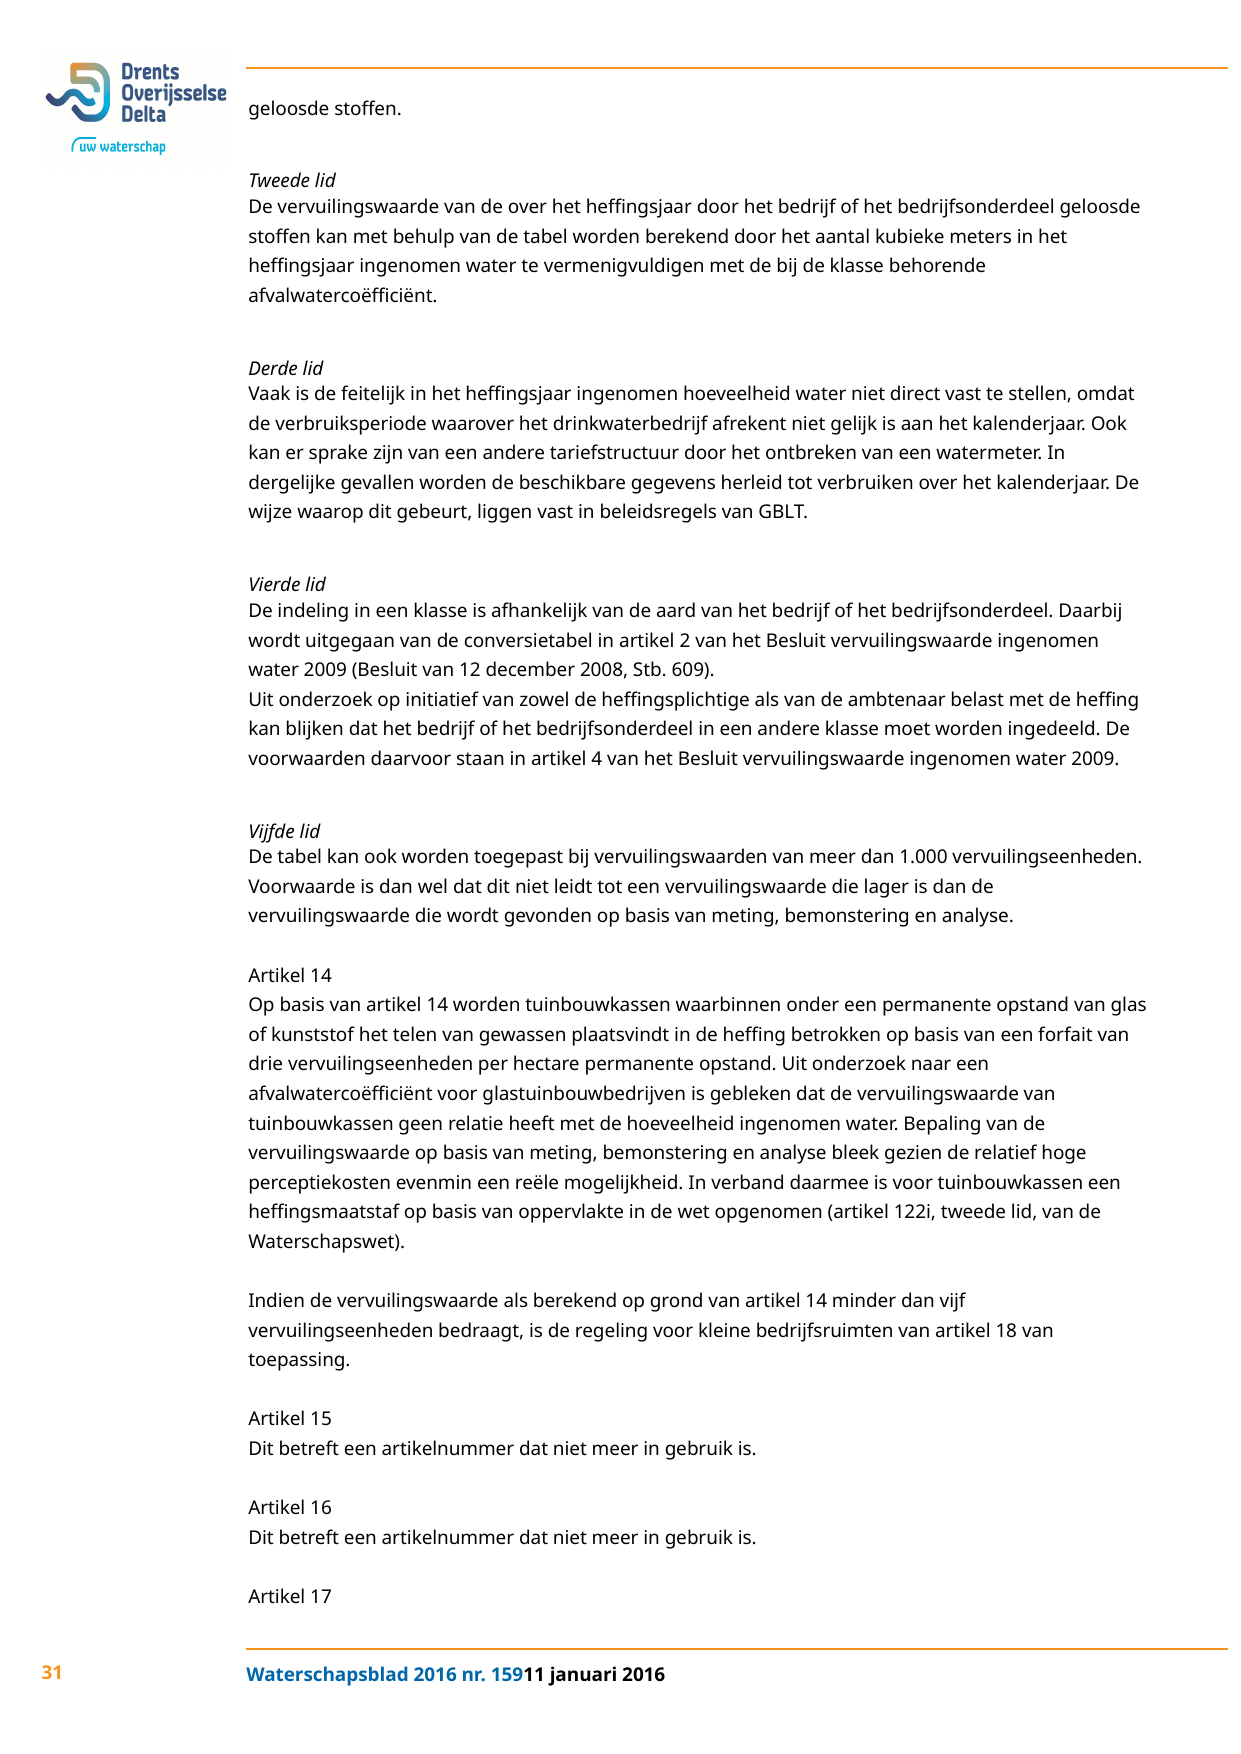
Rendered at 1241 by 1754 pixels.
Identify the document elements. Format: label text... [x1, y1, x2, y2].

text Dit betreft een artikelnummer dat niet meer in gebruik is. [248, 1524, 1152, 1550]
text Artikel 17 [248, 1583, 1152, 1609]
text Vaak is de feitelijk in het heffingsjaar ingenomen hoeveelheid water niet direct vast te stellen, omdat de verbruiksperiode waarover het drinkwaterbedrijf afrekent niet gelijk is aan het kalenderjaar. Ook kan er sprake zijn van een andere tariefstructuur door het ontbreken van een watermeter. In dergelijke gevallen worden de beschikbare gegevens herleid tot verbruiken over het kalenderjaar. De wijze waarop dit gebeurt, liggen vast in beleidsregels van GBLT. [248, 380, 1152, 524]
text Vierde lid [248, 571, 1152, 597]
text Artikel 14 [248, 962, 1152, 988]
text Dit betreft een artikelnummer dat niet meer in gebruik is. [248, 1435, 1152, 1461]
text De vervuilingswaarde van de over het heffingsjaar door het bedrijf of het bedrijfsonderdeel geloosde stoffen kan met behulp van de tabel worden berekend door het aantal kubieke meters in het heffingsjaar ingenomen water te vermenigvuldigen met de bij de klasse behorende afvalwatercoëfficiënt. [248, 193, 1152, 308]
text Artikel 15 [248, 1406, 1152, 1431]
text Vijfde lid [248, 818, 1152, 843]
text Artikel 16 [248, 1494, 1152, 1520]
text De tabel kan ook worden toegepast bij vervuilingswaarden van meer dan 1.000 vervuilingseenheden. Voorwaarde is dan wel dat dit niet leidt tot een vervuilingswaarde die lager is dan de vervuilingswaarde die wordt gevonden op basis van meting, bemonstering en analyse. [248, 843, 1152, 928]
text Derde lid [248, 355, 1152, 380]
text geloosde stoffen. [248, 95, 1152, 121]
picture [41, 47, 231, 172]
text Tweede lid [248, 167, 1152, 193]
text De indeling in een klasse is afhankelijk van de aard van het bedrijf of het bedrijfsonderdeel. Daarbij wordt uitgegaan van de conversietabel in artikel 2 van het Besluit vervuilingswaarde ingenomen water 2009 (Besluit van 12 december 2008, Stb. 609). [248, 597, 1152, 682]
text Indien de vervuilingswaarde als berekend op grond van artikel 14 minder dan vijf vervuilingseenheden bedraagt, is de regeling voor kleine bedrijfsruimten van artikel 18 van toepassing. [248, 1287, 1152, 1372]
text Op basis van artikel 14 worden tuinbouwkassen waarbinnen onder een permanente opstand van glas of kunststof het telen van gewassen plaatsvindt in de heffing betrokken op basis van een forfait van drie vervuilingseenheden per hectare permanente opstand. Uit onderzoek naar een afvalwatercoëfficiënt voor glastuinbouwbedrijven is gebleken dat de vervuilingswaarde van tuinbouwkassen geen relatie heeft met de hoeveelheid ingenomen water. Bepaling van de vervuilingswaarde op basis van meting, bemonstering en analyse bleek gezien de relatief hoge perceptiekosten evenmin een reële mogelijkheid. In verband daarmee is voor tuinbouwkassen een heffingsmaatstaf op basis van oppervlakte in de wet opgenomen (artikel 122i, tweede lid, van de Waterschapswet). [248, 991, 1152, 1254]
text Uit onderzoek op initiatief van zowel de heffingsplichtige als van de ambtenaar belast met de heffing kan blijken dat het bedrijf of het bedrijfsonderdeel in een andere klasse moet worden ingedeeld. De voorwaarden daarvoor staan in artikel 4 van het Besluit vervuilingswaarde ingenomen water 2009. [248, 686, 1152, 771]
